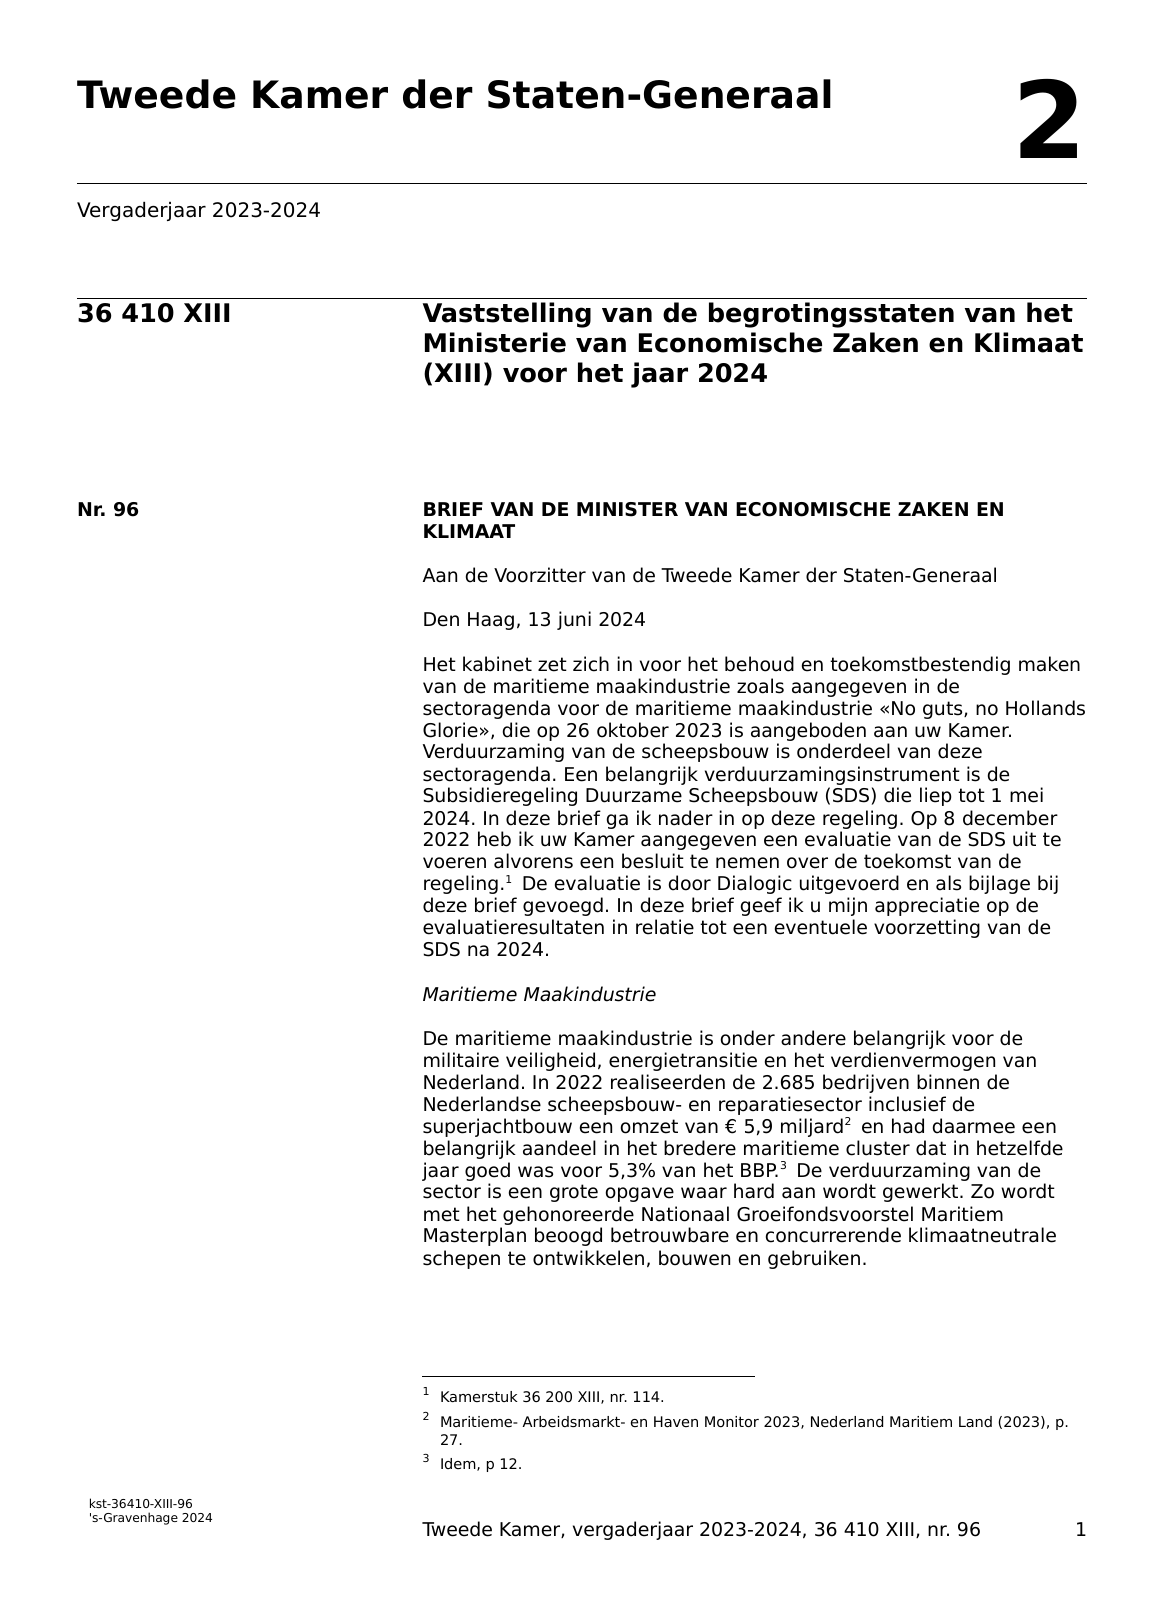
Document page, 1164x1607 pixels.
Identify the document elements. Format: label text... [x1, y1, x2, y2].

subtitle 36 410 XIII Vaststelling van de begrotingsstaten van het Ministerie van Economische Zaken en Klimaat (XIII) voor het jaar 2024 [77, 299, 1087, 388]
text De maritieme maakindustrie is onder andere belangrijk voor de militaire veiligheid, energietransitie en het verdienvermogen van Nederland. In 2022 realiseerden de 2.685 bedrijven binnen de Nederlandse scheepsbouw- en reparatiesector inclusief de superjachtbouw een omzet van € 5,9 miljard en had daarmee een belangrijk aandeel in het bredere maritieme cluster dat in hetzelfde jaar goed was voor 5,3% van het BBP. De verduurzaming van de sector is een grote opgave waar hard aan wordt gewerkt. Zo wordt met het gehonoreerde Nationaal Groeifondsvoorstel Maritiem Masterplan beoogd betrouwbare en concurrerende klimaatneutrale schepen te ontwikkelen, bouwen en gebruiken. [422, 1028, 1087, 1269]
text 's-Gravenhage 2024 [88, 1511, 323, 1525]
text kst-36410-XIII-96 [88, 1497, 323, 1511]
text Den Haag, 13 juni 2024 [422, 609, 1087, 631]
table_header Tweede Kamer der Staten-Generaal [77, 59, 886, 183]
text Aan de Voorzitter van de Tweede Kamer der Staten-Generaal [422, 565, 1087, 587]
text Het kabinet zet zich in voor het behoud en toekomstbestendig maken van de maritieme maakindustrie zoals aangegeven in de sectoragenda voor de maritieme maakindustrie «No guts, no Hollands Glorie», die op 26 oktober 2023 is aangeboden aan uw Kamer. Verduurzaming van de scheepsbouw is onderdeel van deze sectoragenda. Een belangrijk verduurzamingsinstrument is de Subsidieregeling Duurzame Scheepsbouw (SDS) die liep tot 1 mei 2024. In deze brief ga ik nader in op deze regeling. Op 8 december 2022 heb ik uw Kamer aangegeven een evaluatie van de SDS uit te voeren alvorens een besluit te nemen over de toekomst van de regeling. De evaluatie is door Dialogic uitgevoerd en als bijlage bij deze brief gevoegd. In deze brief geef ik u mijn appreciatie op de evaluatieresultaten in relatie tot een eventuele voorzetting van de SDS na 2024. [422, 653, 1087, 961]
subtitle Nr. 96 BRIEF VAN DE MINISTER VAN ECONOMISCHE ZAKEN EN KLIMAAT [77, 499, 1087, 543]
text Maritieme- Arbeidsmarkt- en Haven Monitor 2023, Nederland Maritiem Land (2023), p. 27. [422, 1410, 1087, 1449]
subtitle Maritieme Maakindustrie [422, 983, 1087, 1005]
text Kamerstuk 36 200 XIII, nr. 114. [422, 1385, 1087, 1407]
table_cell Vergaderjaar 2023-2024 [77, 184, 1087, 298]
text Idem, p 12. [422, 1452, 1087, 1474]
table_header 2 [886, 59, 1087, 183]
